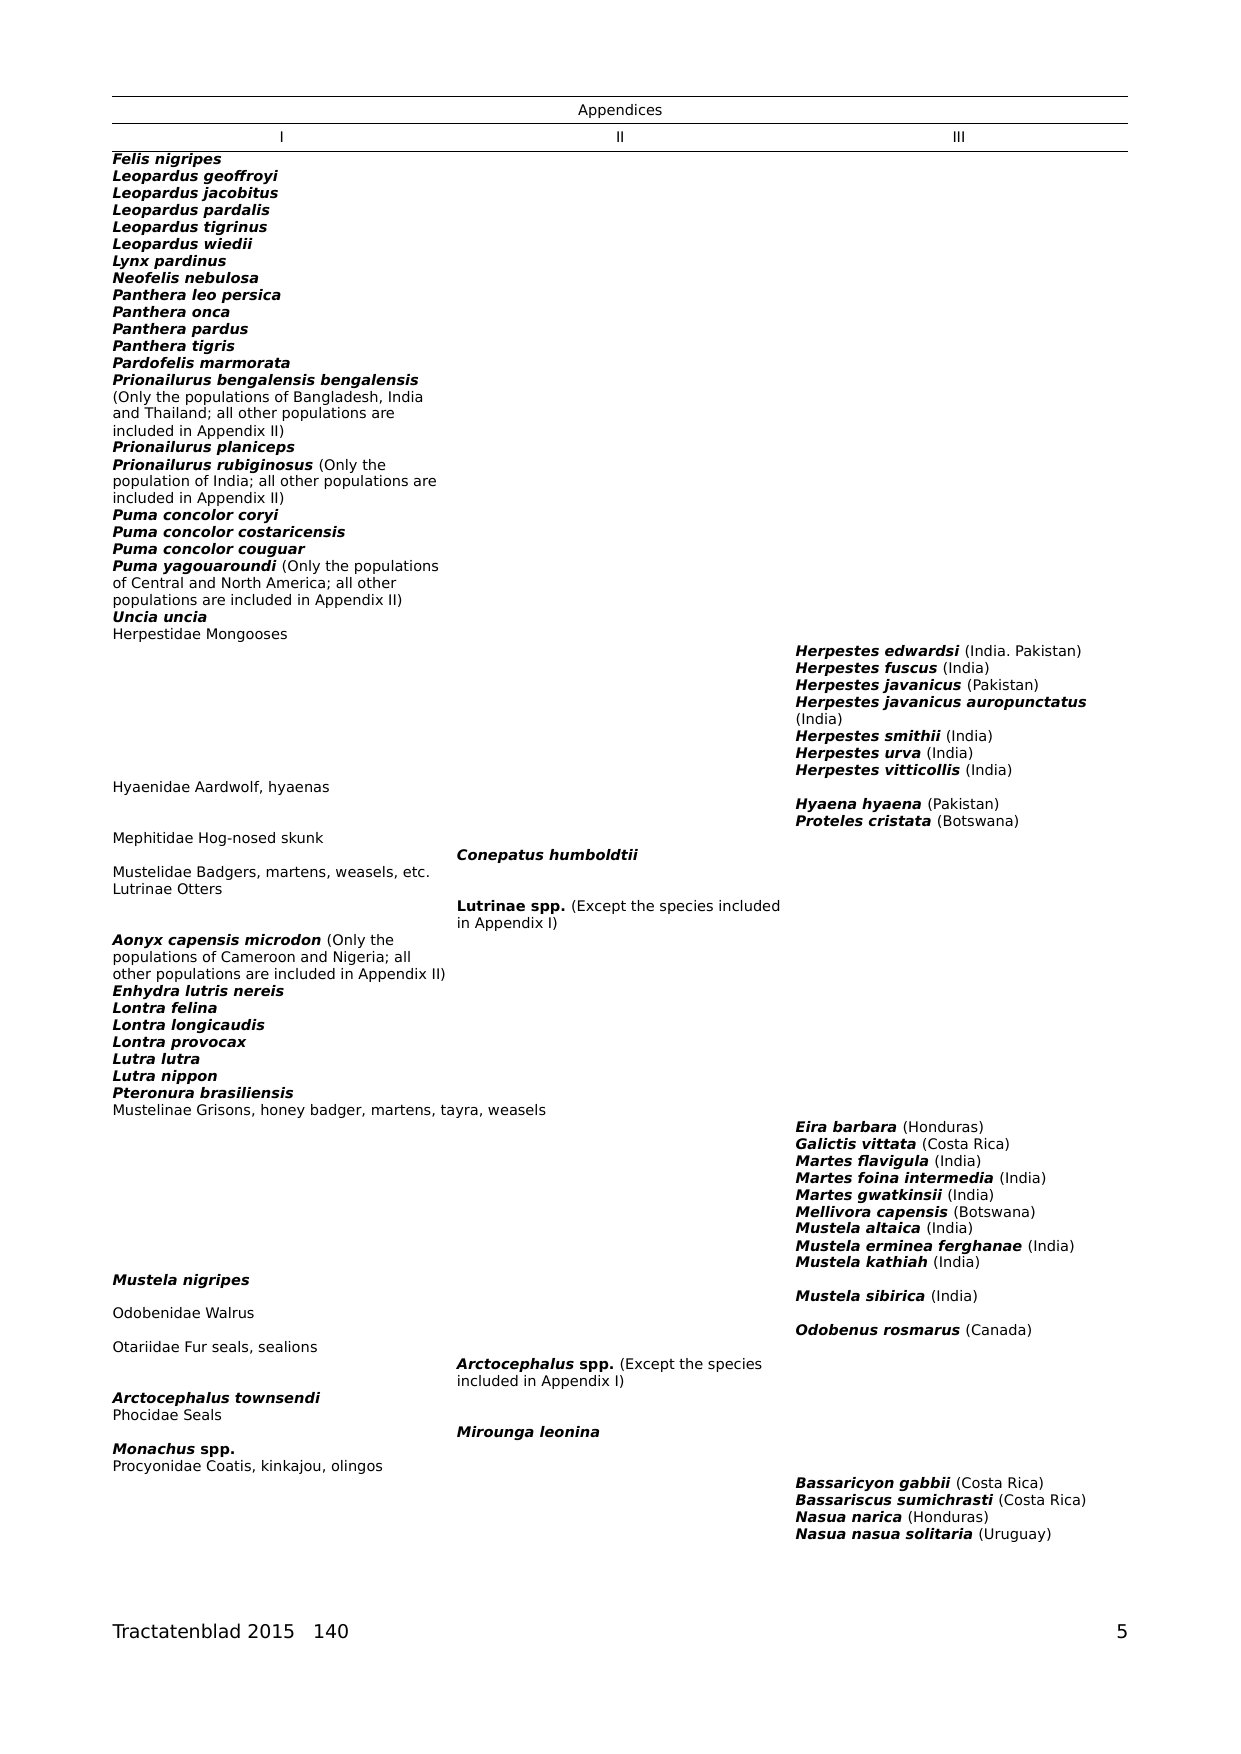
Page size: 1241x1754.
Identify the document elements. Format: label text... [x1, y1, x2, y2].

table_cell [451, 1153, 789, 1169]
table_cell [112, 1322, 451, 1339]
table_cell Leopardus pardalis [112, 202, 451, 219]
table_cell [789, 371, 1128, 439]
table_cell Monachus spp. [112, 1441, 451, 1458]
table_cell Arctocephalus spp. (Except the species included in Appendix I) [451, 1356, 789, 1390]
table_cell [112, 1288, 451, 1305]
table_cell [451, 168, 789, 185]
table_cell [789, 541, 1128, 558]
table_cell [451, 456, 789, 507]
table_cell Aonyx capensis microdon (Only the populations of Cameroon and Nigeria; all other populations are included in Appendix II) [112, 932, 451, 983]
table_cell Procyonidae Coatis, kinkajou, olingos [112, 1458, 1128, 1475]
table_cell Lontra provocax [112, 1034, 451, 1051]
table_cell [789, 338, 1128, 354]
table_cell [451, 202, 789, 219]
table_cell Mustela altaica (India) [789, 1220, 1128, 1237]
table_cell Puma concolor costaricensis [112, 524, 451, 541]
table_cell Herpestes vitticollis (India) [789, 762, 1128, 779]
table_cell [112, 1254, 451, 1271]
table_cell [112, 1492, 451, 1509]
table_cell Leopardus tigrinus [112, 219, 451, 236]
table_cell [451, 983, 789, 1000]
table_cell [451, 1204, 789, 1220]
table_cell Conepatus humboldtii [451, 847, 789, 864]
table_cell [451, 762, 789, 779]
table_cell Uncia uncia [112, 609, 451, 626]
table_cell [112, 660, 451, 677]
table_cell [451, 558, 789, 609]
table_cell Herpestes edwardsi (India. Pakistan) [789, 643, 1128, 660]
table_cell [789, 1441, 1128, 1458]
table_cell [451, 152, 789, 168]
table_cell [451, 1288, 789, 1305]
table_cell [451, 1322, 789, 1339]
table_cell [789, 847, 1128, 864]
table_cell [789, 1000, 1128, 1017]
table_cell Lutrinae spp. (Except the species included in Appendix I) [451, 898, 789, 932]
table_cell [789, 558, 1128, 609]
table_cell Mustela nigripes [112, 1271, 451, 1288]
table_cell Odobenidae Walrus [112, 1305, 1128, 1322]
table_cell [112, 1186, 451, 1203]
table_cell [789, 1271, 1128, 1288]
table_cell [112, 677, 451, 694]
table_cell [112, 1526, 451, 1543]
table_cell [789, 152, 1128, 168]
table_cell [451, 796, 789, 813]
table_cell Puma concolor couguar [112, 541, 451, 558]
table_cell Nasua narica (Honduras) [789, 1509, 1128, 1526]
table_cell Lontra felina [112, 1000, 451, 1017]
table_cell Lutrinae Otters [112, 881, 1128, 898]
table_cell [789, 1034, 1128, 1051]
table_cell Herpestes urva (India) [789, 745, 1128, 762]
table_cell Pardofelis marmorata [112, 355, 451, 371]
table_cell Bassaricyon gabbii (Costa Rica) [789, 1475, 1128, 1492]
table_cell [451, 236, 789, 253]
table_cell [451, 813, 789, 830]
table_cell [451, 1068, 789, 1084]
table_cell Prionailurus bengalensis bengalensis (Only the populations of Bangladesh, India and Thailand; all other populations are included in Appendix II) [112, 371, 451, 439]
table_cell Leopardus geoffroyi [112, 168, 451, 185]
table_cell [451, 541, 789, 558]
table_cell [451, 1390, 789, 1407]
table_cell Martes gwatkinsii (India) [789, 1186, 1128, 1203]
table_cell [789, 1017, 1128, 1034]
table_cell Eira barbara (Honduras) [789, 1119, 1128, 1136]
table_cell [451, 1271, 789, 1288]
table_cell II [451, 124, 789, 151]
table_cell [789, 983, 1128, 1000]
table_cell [112, 1509, 451, 1526]
table_cell [112, 1238, 451, 1254]
table_cell Herpestes fuscus (India) [789, 660, 1128, 677]
table_cell Mustela kathiah (India) [789, 1254, 1128, 1271]
table_cell Prionailurus planiceps [112, 439, 451, 456]
table_cell Arctocephalus townsendi [112, 1390, 451, 1407]
table_cell [112, 1170, 451, 1186]
table_cell Lynx pardinus [112, 253, 451, 269]
table_cell [451, 1085, 789, 1102]
table_cell Mephitidae Hog-nosed skunk [112, 830, 1128, 847]
table_cell Neofelis nebulosa [112, 270, 451, 287]
table_cell [112, 796, 451, 813]
table_cell Lontra longicaudis [112, 1017, 451, 1034]
table_cell [112, 1204, 451, 1220]
table_cell [789, 185, 1128, 202]
table_cell [789, 236, 1128, 253]
table_cell Herpestes javanicus auropunctatus (India) [789, 694, 1128, 728]
table_cell [112, 728, 451, 745]
table_cell Puma concolor coryi [112, 507, 451, 524]
table_cell [451, 321, 789, 337]
table_cell [789, 202, 1128, 219]
table_cell Mellivora capensis (Botswana) [789, 1204, 1128, 1220]
table_cell [451, 439, 789, 456]
table_cell [451, 371, 789, 439]
table_cell [451, 1051, 789, 1068]
table_cell [451, 1170, 789, 1186]
table_cell Puma yagouaroundi (Only the populations of Central and North America; all other populations are included in Appendix II) [112, 558, 451, 609]
table_cell [451, 270, 789, 287]
table_cell [112, 694, 451, 728]
table_cell Mustelinae Grisons, honey badger, martens, tayra, weasels [112, 1102, 1128, 1118]
table_cell I [112, 124, 451, 151]
table_cell Otariidae Fur seals, sealions [112, 1339, 1128, 1356]
table_cell [451, 1186, 789, 1203]
table_cell Enhydra lutris nereis [112, 983, 451, 1000]
table_cell [112, 1153, 451, 1169]
table_cell [789, 507, 1128, 524]
table_cell [451, 1017, 789, 1034]
table_cell [789, 304, 1128, 321]
table_cell [112, 1424, 451, 1441]
table_cell Mustela sibirica (India) [789, 1288, 1128, 1305]
table_cell [112, 1220, 451, 1237]
table_cell Felis nigripes [112, 152, 451, 168]
table_cell [789, 355, 1128, 371]
table_header Appendices [451, 97, 789, 123]
table_cell [112, 1475, 451, 1492]
table_cell [789, 439, 1128, 456]
table_cell [789, 932, 1128, 983]
table_cell [451, 338, 789, 354]
table_cell [112, 1136, 451, 1152]
table_cell Galictis vittata (Costa Rica) [789, 1136, 1128, 1152]
table_cell Mirounga leonina [451, 1424, 789, 1441]
table_cell [451, 1034, 789, 1051]
table_cell Bassariscus sumichrasti (Costa Rica) [789, 1492, 1128, 1509]
table_cell [112, 643, 451, 660]
table_cell Odobenus rosmarus (Canada) [789, 1322, 1128, 1339]
table_cell [112, 813, 451, 830]
table_cell [789, 219, 1128, 236]
table_cell Mustela erminea ferghanae (India) [789, 1238, 1128, 1254]
table_cell [451, 355, 789, 371]
table_cell [451, 524, 789, 541]
table_cell [451, 1000, 789, 1017]
table_cell [451, 643, 789, 660]
table_cell [451, 1136, 789, 1152]
table_cell [451, 304, 789, 321]
table_cell Hyaenidae Aardwolf, hyaenas [112, 779, 1128, 796]
table_cell [789, 609, 1128, 626]
table_cell Pteronura brasiliensis [112, 1085, 451, 1102]
table_cell [789, 456, 1128, 507]
table_cell [789, 1356, 1128, 1390]
table_cell [112, 847, 451, 864]
table_cell Lutra nippon [112, 1068, 451, 1084]
table_cell [451, 932, 789, 983]
table_cell [789, 1390, 1128, 1407]
table_cell [789, 253, 1128, 269]
table_cell Herpestes smithii (India) [789, 728, 1128, 745]
table_cell Martes flavigula (India) [789, 1153, 1128, 1169]
table_cell [451, 1254, 789, 1271]
table_cell [789, 168, 1128, 185]
table_cell Leopardus wiedii [112, 236, 451, 253]
table_cell [451, 253, 789, 269]
table_cell [451, 745, 789, 762]
table_cell [789, 287, 1128, 303]
table_cell [451, 609, 789, 626]
table_cell Panthera onca [112, 304, 451, 321]
table_cell [789, 270, 1128, 287]
table_cell III [789, 124, 1128, 151]
table_cell [112, 762, 451, 779]
table_cell [451, 1238, 789, 1254]
table_cell [451, 1526, 789, 1543]
table_cell Panthera tigris [112, 338, 451, 354]
table_cell [451, 728, 789, 745]
table_cell Proteles cristata (Botswana) [789, 813, 1128, 830]
table_cell Phocidae Seals [112, 1407, 1128, 1424]
table_cell Mustelidae Badgers, martens, weasels, etc. [112, 864, 1128, 881]
table_cell [789, 1085, 1128, 1102]
table_cell [451, 1509, 789, 1526]
table_header [112, 97, 451, 123]
table_cell Lutra lutra [112, 1051, 451, 1068]
table_cell [451, 677, 789, 694]
table_cell Panthera leo persica [112, 287, 451, 303]
table_cell [789, 1424, 1128, 1441]
table_cell [451, 1441, 789, 1458]
table_cell Hyaena hyaena (Pakistan) [789, 796, 1128, 813]
table_cell [451, 185, 789, 202]
table_cell [451, 1220, 789, 1237]
table_header [789, 97, 1128, 123]
table_cell Leopardus jacobitus [112, 185, 451, 202]
table_cell Prionailurus rubiginosus (Only the population of India; all other populations are included in Appendix II) [112, 456, 451, 507]
table_cell [451, 660, 789, 677]
table_cell [112, 1356, 451, 1390]
table_cell [451, 219, 789, 236]
table_cell [112, 745, 451, 762]
table_cell [789, 321, 1128, 337]
table_cell [451, 1475, 789, 1492]
table_cell [451, 1119, 789, 1136]
table_cell [789, 524, 1128, 541]
table_cell [112, 1119, 451, 1136]
table_cell [789, 1068, 1128, 1084]
table_cell Panthera pardus [112, 321, 451, 337]
table_cell [789, 1051, 1128, 1068]
table_cell [789, 898, 1128, 932]
table_cell Herpestes javanicus (Pakistan) [789, 677, 1128, 694]
table_cell [451, 287, 789, 303]
table_cell Nasua nasua solitaria (Uruguay) [789, 1526, 1128, 1543]
table_cell Herpestidae Mongooses [112, 626, 1128, 643]
table_cell [112, 898, 451, 932]
table_cell Martes foina intermedia (India) [789, 1170, 1128, 1186]
table_cell [451, 694, 789, 728]
table_cell [451, 507, 789, 524]
table_cell [451, 1492, 789, 1509]
